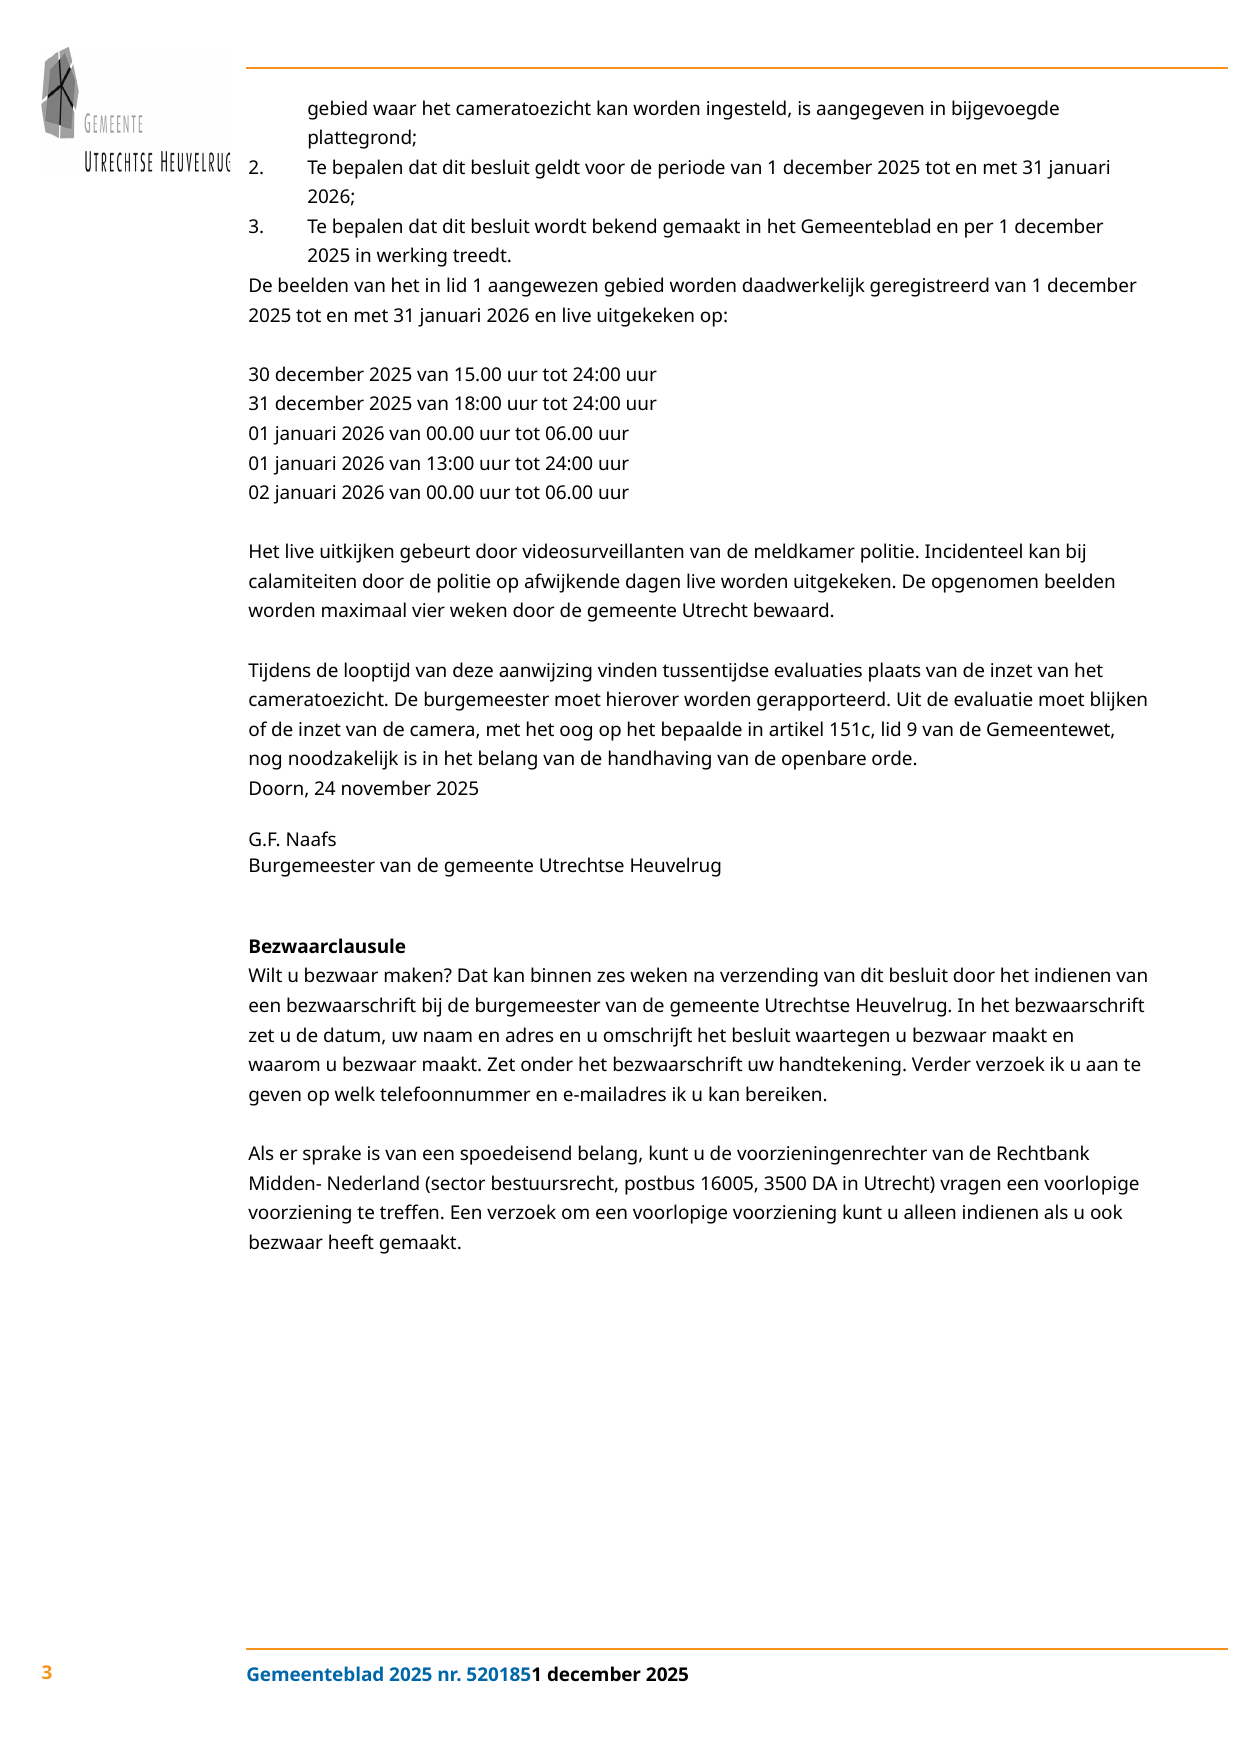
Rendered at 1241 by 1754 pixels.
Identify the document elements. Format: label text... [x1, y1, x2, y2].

text Doorn, 24 november 2025 [248, 775, 1152, 801]
text 01 januari 2026 van 13:00 uur tot 24:00 uur [248, 450, 1152, 476]
list Te bepalen dat dit besluit wordt bekend gemaakt in het Gemeenteblad en per 1 december 2025 in werking treedt. [248, 213, 1152, 268]
list Te bepalen dat dit besluit geldt voor de periode van 1 december 2025 tot en met 31 januari 2026; [248, 154, 1152, 209]
text 31 december 2025 van 18:00 uur tot 24:00 uur [248, 391, 1152, 416]
text Tijdens de looptijd van deze aanwijzing vinden tussentijdse evaluaties plaats van de inzet van het cameratoezicht. De burgemeester moet hierover worden gerapporteerd. Uit de evaluatie moet blijken of de inzet van de camera, met het oog op het bepaalde in artikel 151c, lid 9 van de Gemeentewet, nog noodzakelijk is in het belang van de handhaving van de openbare orde. [248, 657, 1152, 771]
text 30 december 2025 van 15.00 uur tot 24:00 uur [248, 361, 1152, 387]
text 01 januari 2026 van 00.00 uur tot 06.00 uur [248, 420, 1152, 446]
text De beelden van het in lid 1 aangewezen gebied worden daadwerkelijk geregistreerd van 1 december 2025 tot en met 31 januari 2026 en live uitgekeken op: [248, 272, 1152, 328]
list gebied waar het cameratoezicht kan worden ingesteld, is aangegeven in bijgevoegde plattegrond; [248, 95, 1152, 150]
text Bezwaarclausule [248, 933, 1152, 959]
text Burgemeester van de gemeente Utrechtse Heuvelrug [248, 852, 1152, 878]
text Wilt u bezwaar maken? Dat kan binnen zes weken na verzending van dit besluit door het indienen van een bezwaarschrift bij de burgemeester van de gemeente Utrechtse Heuvelrug. In het bezwaarschrift zet u de datum, uw naam en adres en u omschrijft het besluit waartegen u bezwaar maakt en waarom u bezwaar maakt. Zet onder het bezwaarschrift uw handtekening. Verder verzoek ik u aan te geven op welk telefoonnummer en e-mailadres ik u kan bereiken. [248, 963, 1152, 1107]
text Het live uitkijken gebeurt door videosurveillanten van de meldkamer politie. Incidenteel kan bij calamiteiten door de politie op afwijkende dagen live worden uitgekeken. De opgenomen beelden worden maximaal vier weken door de gemeente Utrecht bewaard. [248, 538, 1152, 623]
picture [41, 47, 231, 172]
text G.F. Naafs [248, 827, 1152, 852]
text Als er sprake is van een spoedeisend belang, kunt u de voorzieningenrechter van de Rechtbank Midden- Nederland (sector bestuursrecht, postbus 16005, 3500 DA in Utrecht) vragen een voorlopige voorziening te treffen. Een verzoek om een voorlopige voorziening kunt u alleen indienen als u ook bezwaar heeft gemaakt. [248, 1140, 1152, 1254]
text 02 januari 2026 van 00.00 uur tot 06.00 uur [248, 479, 1152, 505]
